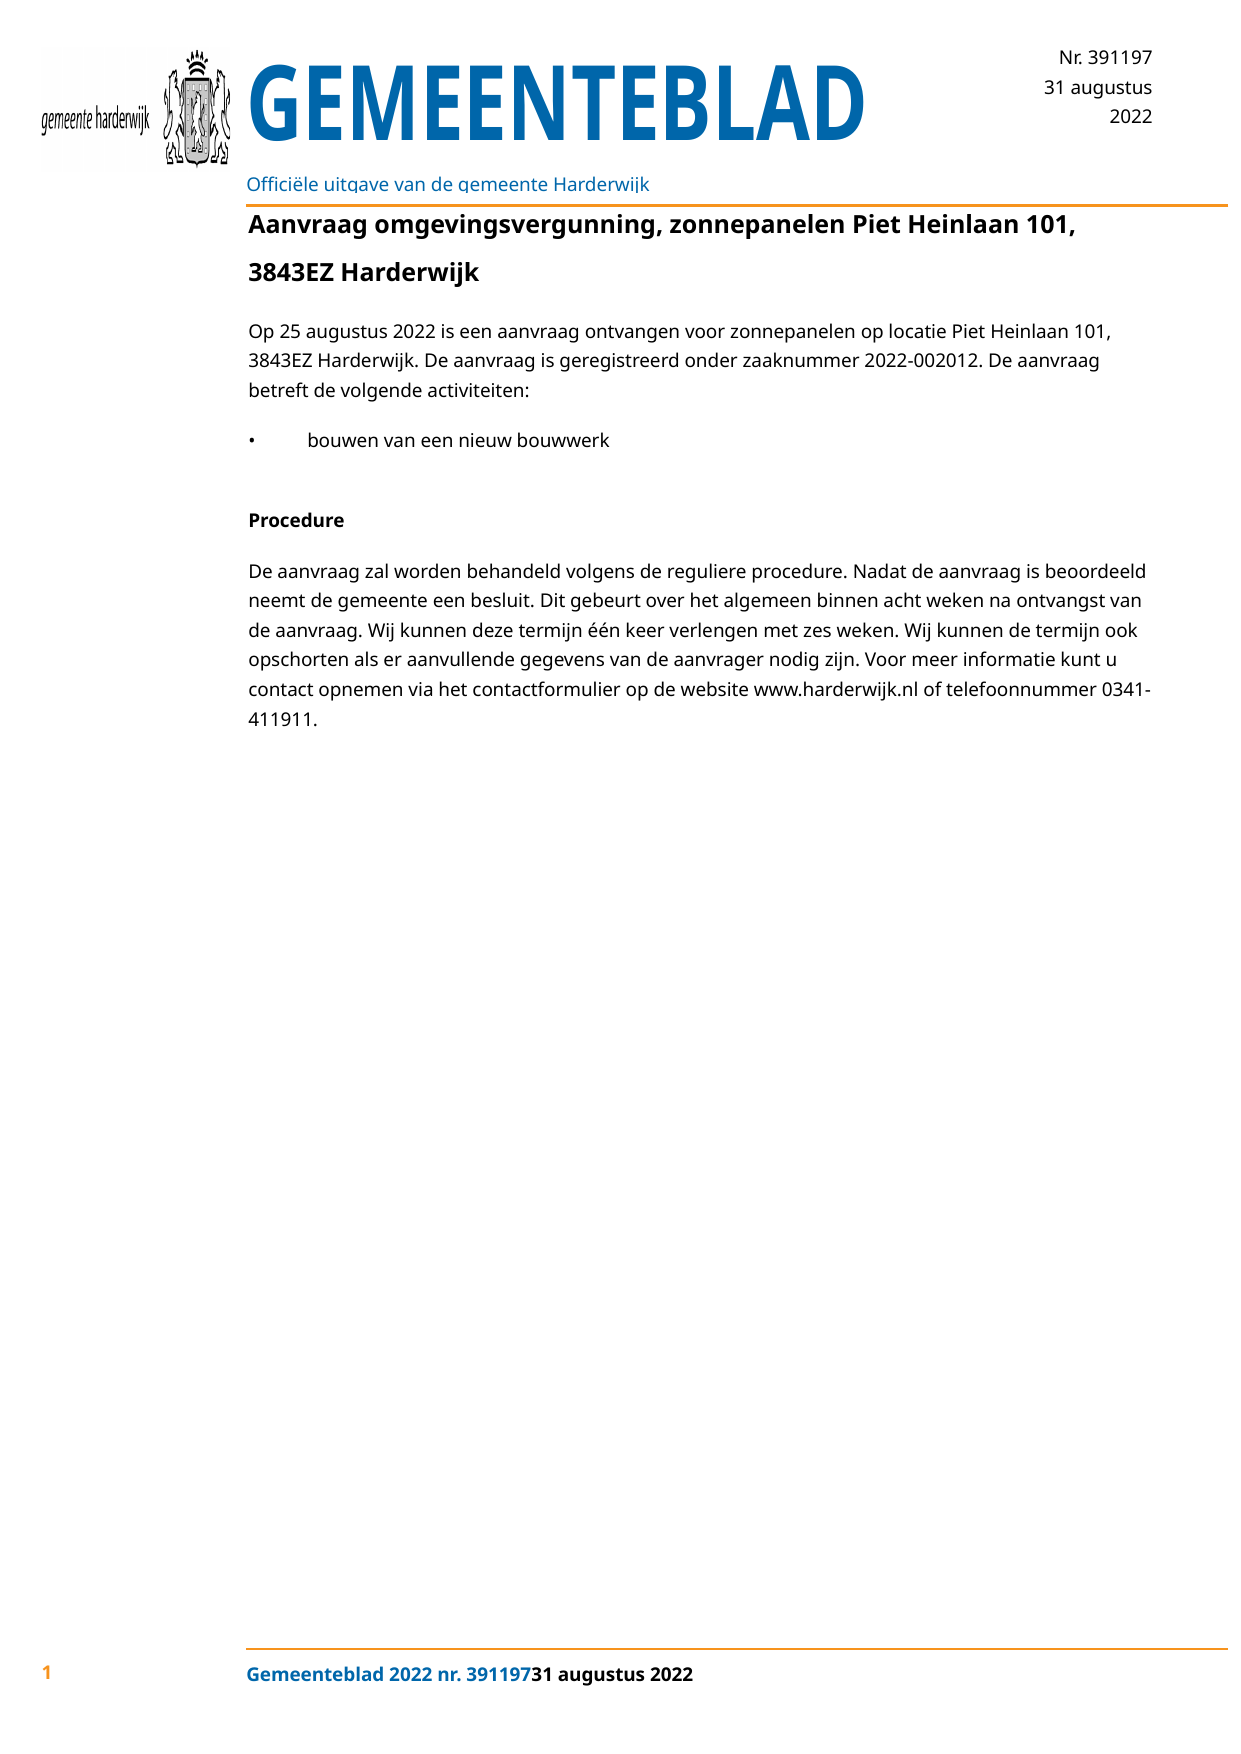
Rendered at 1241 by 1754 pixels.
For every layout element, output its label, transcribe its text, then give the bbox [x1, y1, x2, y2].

text Procedure [248, 507, 1152, 533]
text De aanvraag zal worden behandeld volgens de reguliere procedure. Nadat de aanvraag is beoordeeld neemt de gemeente een besluit. Dit gebeurt over het algemeen binnen acht weken na ontvangst van de aanvraag. Wij kunnen deze termijn één keer verlengen met zes weken. Wij kunnen de termijn ook opschorten als er aanvullende gegevens van de aanvrager nodig zijn. Voor meer informatie kunt u contact opnemen via het contactformulier op de website www.harderwijk.nl of telefoonnummer 0341-411911. [248, 558, 1152, 732]
picture [41, 47, 231, 172]
list bouwen van een nieuw bouwwerk [248, 427, 1152, 453]
text Aanvraag omgevingsvergunning, zonnepanelen Piet Heinlaan 101, 3843EZ Harderwijk [248, 207, 1152, 288]
text Op 25 augustus 2022 is een aanvraag ontvangen voor zonnepanelen op locatie Piet Heinlaan 101, 3843EZ Harderwijk. De aanvraag is geregistreerd onder zaaknummer 2022-002012. De aanvraag betreft de volgende activiteiten: [248, 318, 1152, 403]
